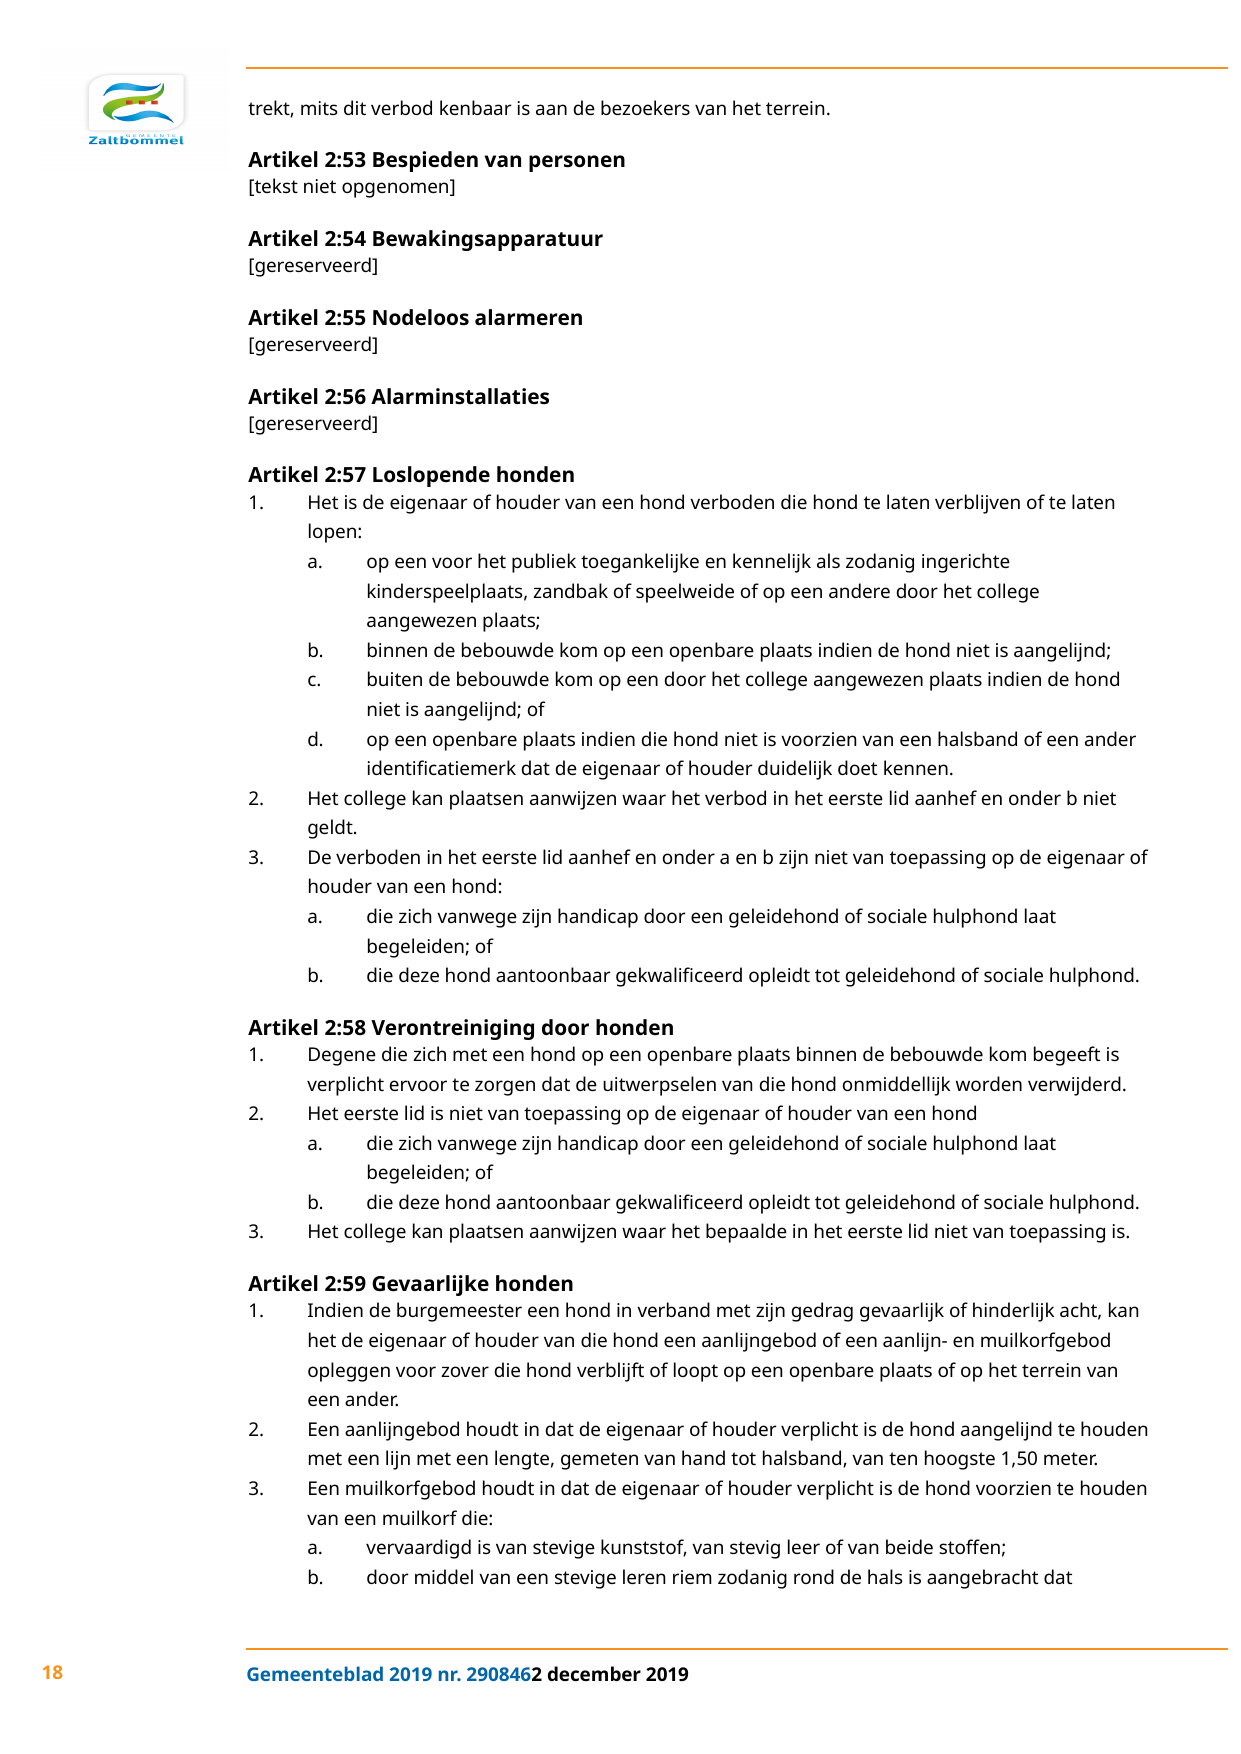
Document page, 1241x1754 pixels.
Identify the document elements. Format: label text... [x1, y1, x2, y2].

list die zich vanwege zijn handicap door een geleidehond of sociale hulphond laat begeleiden; of [307, 903, 1152, 958]
text Artikel 2:58 Verontreiniging door honden [248, 1013, 1152, 1041]
list op een openbare plaats indien die hond niet is voorzien van een halsband of een ander identificatiemerk dat de eigenaar of houder duidelijk doet kennen. [307, 726, 1152, 781]
list die deze hond aantoonbaar gekwalificeerd opleidt tot geleidehond of sociale hulphond. [307, 962, 1152, 988]
list die zich vanwege zijn handicap door een geleidehond of sociale hulphond laat begeleiden; of [307, 1130, 1152, 1185]
text Artikel 2:53 Bespieden van personen [248, 145, 1152, 174]
text [gereserveerd] [248, 410, 1152, 436]
text [gereserveerd] [248, 331, 1152, 357]
text Artikel 2:56 Alarminstallaties [248, 382, 1152, 410]
text Artikel 2:59 Gevaarlijke honden [248, 1269, 1152, 1298]
picture [41, 47, 231, 172]
text [gereserveerd] [248, 252, 1152, 278]
text Artikel 2:55 Nodeloos alarmeren [248, 303, 1152, 331]
list Het eerste lid is niet van toepassing op de eigenaar of houder van een hond [248, 1100, 1152, 1126]
text [tekst niet opgenomen] [248, 174, 1152, 199]
list Het is de eigenaar of houder van een hond verboden die hond te laten verblijven of te laten lopen: [248, 489, 1152, 544]
list Degene die zich met een hond op een openbare plaats binnen de bebouwde kom begeeft is verplicht ervoor te zorgen dat de uitwerpselen van die hond onmiddellijk worden verwijderd. [248, 1041, 1152, 1097]
list De verboden in het eerste lid aanhef en onder a en b zijn niet van toepassing op de eigenaar of houder van een hond: [248, 844, 1152, 899]
list die deze hond aantoonbaar gekwalificeerd opleidt tot geleidehond of sociale hulphond. [307, 1189, 1152, 1215]
list vervaardigd is van stevige kunststof, van stevig leer of van beide stoffen; [307, 1534, 1152, 1560]
list buiten de bebouwde kom op een door het college aangewezen plaats indien de hond niet is aangelijnd; of [307, 667, 1152, 722]
text trekt, mits dit verbod kenbaar is aan de bezoekers van het terrein. [248, 95, 1152, 121]
list Het college kan plaatsen aanwijzen waar het verbod in het eerste lid aanhef en onder b niet geldt. [248, 785, 1152, 840]
list Indien de burgemeester een hond in verband met zijn gedrag gevaarlijk of hinderlijk acht, kan het de eigenaar of houder van die hond een aanlijngebod of een aanlijn- en muilkorfgebod opleggen voor zover die hond verblijft of loopt op een openbare plaats of op het terrein van een ander. [248, 1298, 1152, 1412]
list Het college kan plaatsen aanwijzen waar het bepaalde in het eerste lid niet van toepassing is. [248, 1219, 1152, 1244]
list door middel van een stevige leren riem zodanig rond de hals is aangebracht dat [307, 1564, 1152, 1589]
text Artikel 2:54 Bewakingsapparatuur [248, 224, 1152, 252]
list op een voor het publiek toegankelijke en kennelijk als zodanig ingerichte kinderspeelplaats, zandbak of speelweide of op een andere door het college aangewezen plaats; [307, 548, 1152, 633]
text Artikel 2:57 Loslopende honden [248, 461, 1152, 489]
list Een muilkorfgebod houdt in dat de eigenaar of houder verplicht is de hond voorzien te houden van een muilkorf die: [248, 1475, 1152, 1530]
list binnen de bebouwde kom op een openbare plaats indien de hond niet is aangelijnd; [307, 637, 1152, 663]
list Een aanlijngebod houdt in dat de eigenaar of houder verplicht is de hond aangelijnd te houden met een lijn met een lengte, gemeten van hand tot halsband, van ten hoogste 1,50 meter. [248, 1416, 1152, 1471]
